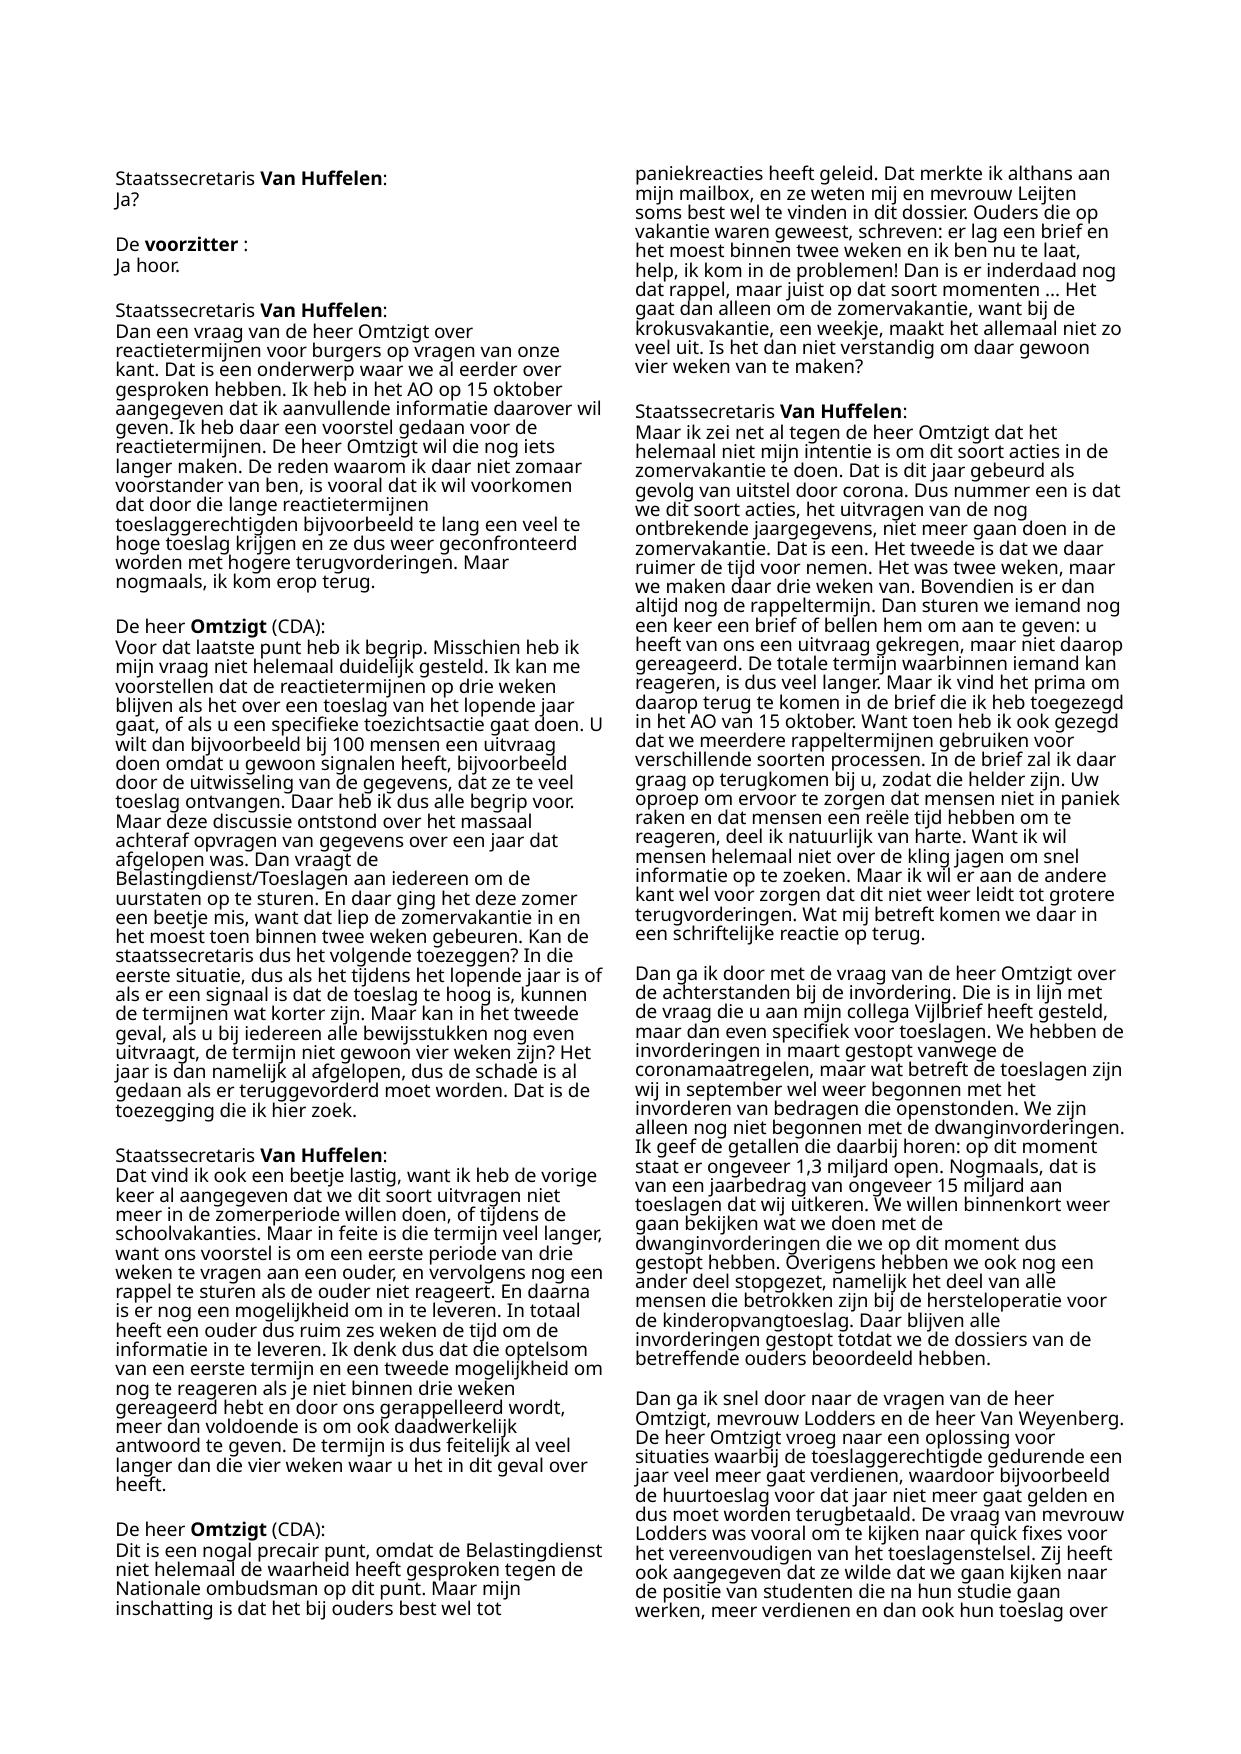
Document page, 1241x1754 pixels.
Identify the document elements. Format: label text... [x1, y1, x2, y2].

text Dat vind ik ook een beetje lastig, want ik heb de vorige keer al aangegeven dat we dit soort uitvragen niet meer in de zomerperiode willen doen, of tijdens de schoolvakanties. Maar in feite is die termijn veel langer, want ons voorstel is om een eerste periode van drie weken te vragen aan een ouder, en vervolgens nog een rappel te sturen als de ouder niet reageert. En daarna is er nog een mogelijkheid om in te leveren. In totaal heeft een ouder dus ruim zes weken de tijd om de informatie in te leveren. Ik denk dus dat die optelsom van een eerste termijn en een tweede mogelijkheid om nog te reageren als je niet binnen drie weken gereageerd hebt en door ons gerappelleerd wordt, meer dan voldoende is om ook daadwerkelijk antwoord te geven. De termijn is dus feitelijk al veel langer dan die vier weken waar u het in dit geval over heeft. [115, 1167, 605, 1495]
text Dan ga ik door met de vraag van de heer Omtzigt over de achterstanden bij de invordering. Die is in lijn met de vraag die u aan mijn collega Vijlbrief heeft gesteld, maar dan even specifiek voor toeslagen. We hebben de invorderingen in maart gestopt vanwege de coronamaatregelen, maar wat betreft de toeslagen zijn wij in september wel weer begonnen met het invorderen van bedragen die openstonden. We zijn alleen nog niet begonnen met de dwanginvorderingen. Ik geef de getallen die daarbij horen: op dit moment staat er ongeveer 1,3 miljard open. Nogmaals, dat is van een jaarbedrag van ongeveer 15 miljard aan toeslagen dat wij uitkeren. We willen binnenkort weer gaan bekijken wat we doen met de dwanginvorderingen die we op dit moment dus gestopt hebben. Overigens hebben we ook nog een ander deel stopgezet, namelijk het deel van alle mensen die betrokken zijn bij de hersteloperatie voor de kinderopvangtoeslag. Daar blijven alle invorderingen gestopt totdat we de dossiers van de betreffende ouders beoordeeld hebben. [635, 965, 1125, 1369]
text Maar ik zei net al tegen de heer Omtzigt dat het helemaal niet mijn intentie is om dit soort acties in de zomervakantie te doen. Dat is dit jaar gebeurd als gevolg van uitstel door corona. Dus nummer een is dat we dit soort acties, het uitvragen van de nog ontbrekende jaargegevens, niet meer gaan doen in de zomervakantie. Dat is een. Het tweede is dat we daar ruimer de tijd voor nemen. Het was twee weken, maar we maken daar drie weken van. Bovendien is er dan altijd nog de rappeltermijn. Dan sturen we iemand nog een keer een brief of bellen hem om aan te geven: u heeft van ons een uitvraag gekregen, maar niet daarop gereageerd. De totale termijn waarbinnen iemand kan reageren, is dus veel langer. Maar ik vind het prima om daarop terug te komen in de brief die ik heb toegezegd in het AO van 15 oktober. Want toen heb ik ook gezegd dat we meerdere rappeltermijnen gebruiken voor verschillende soorten processen. In de brief zal ik daar graag op terugkomen bij u, zodat die helder zijn. Uw oproep om ervoor te zorgen dat mensen niet in paniek raken en dat mensen een reële tijd hebben om te reageren, deel ik natuurlijk van harte. Want ik wil mensen helemaal niet over de kling jagen om snel informatie op te zoeken. Maar ik wil er aan de andere kant wel voor zorgen dat dit niet weer leidt tot grotere terugvorderingen. Wat mij betreft komen we daar in een schriftelijke reactie op terug. [635, 424, 1125, 944]
text paniekreacties heeft geleid. Dat merkte ik althans aan mijn mailbox, en ze weten mij en mevrouw Leijten soms best wel te vinden in dit dossier. Ouders die op vakantie waren geweest, schreven: er lag een brief en het moest binnen twee weken en ik ben nu te laat, help, ik kom in de problemen! Dan is er inderdaad nog dat rappel, maar juist op dat soort momenten ... Het gaat dan alleen om de zomervakantie, want bij de krokusvakantie, een weekje, maakt het allemaal niet zo veel uit. Is het dan niet verstandig om daar gewoon vier weken van te maken? [635, 165, 1125, 377]
text Dit is een nogal precair punt, omdat de Belastingdienst niet helemaal de waarheid heeft gesproken tegen de Nationale ombudsman op dit punt. Maar mijn inschatting is dat het bij ouders best wel tot [115, 1542, 605, 1619]
text Voor dat laatste punt heb ik begrip. Misschien heb ik mijn vraag niet helemaal duidelijk gesteld. Ik kan me voorstellen dat de reactietermijnen op drie weken blijven als het over een toeslag van het lopende jaar gaat, of als u een specifieke toezichtsactie gaat doen. U wilt dan bijvoorbeeld bij 100 mensen een uitvraag doen omdat u gewoon signalen heeft, bijvoorbeeld door de uitwisseling van de gegevens, dat ze te veel toeslag ontvangen. Daar heb ik dus alle begrip voor. Maar deze discussie ontstond over het massaal achteraf opvragen van gegevens over een jaar dat afgelopen was. Dan vraagt de Belastingdienst/Toeslagen aan iedereen om de uurstaten op te sturen. En daar ging het deze zomer een beetje mis, want dat liep de zomervakantie in en het moest toen binnen twee weken gebeuren. Kan de staatssecretaris dus het volgende toezeggen? In die eerste situatie, dus als het tijdens het lopende jaar is of als er een signaal is dat de toeslag te hoog is, kunnen de termijnen wat korter zijn. Maar kan in het tweede geval, als u bij iedereen alle bewijsstukken nog even uitvraagt, de termijn niet gewoon vier weken zijn? Het jaar is dan namelijk al afgelopen, dus de schade is al gedaan als er teruggevorderd moet worden. Dat is de toezegging die ik hier zoek. [115, 639, 605, 1121]
text De voorzitter : [115, 231, 605, 257]
text Dan ga ik snel door naar de vragen van de heer Omtzigt, mevrouw Lodders en de heer Van Weyenberg. De heer Omtzigt vroeg naar een oplossing voor situaties waarbij de toeslaggerechtigde gedurende een jaar veel meer gaat verdienen, waardoor bijvoorbeeld de huurtoeslag voor dat jaar niet meer gaat gelden en dus moet worden terugbetaald. De vraag van mevrouw Lodders was vooral om te kijken naar quick fixes voor het vereenvoudigen van het toeslagenstelsel. Zij heeft ook aangegeven dat ze wilde dat we gaan kijken naar de positie van studenten die na hun studie gaan werken, meer verdienen en dan ook hun toeslag over [635, 1390, 1125, 1622]
text De heer Omtzigt (CDA): [115, 613, 605, 639]
text De heer Omtzigt (CDA): [115, 1516, 605, 1542]
text Staatssecretaris Van Huffelen: [115, 165, 605, 191]
text Ja hoor. [115, 257, 605, 276]
text Staatssecretaris Van Huffelen: [115, 297, 605, 323]
text Staatssecretaris Van Huffelen: [115, 1142, 605, 1167]
text Dan een vraag van de heer Omtzigt over reactietermijnen voor burgers op vragen van onze kant. Dat is een onderwerp waar we al eerder over gesproken hebben. Ik heb in het AO op 15 oktober aangegeven dat ik aanvullende informatie daarover wil geven. Ik heb daar een voorstel gedaan voor de reactietermijnen. De heer Omtzigt wil die nog iets langer maken. De reden waarom ik daar niet zomaar voorstander van ben, is vooral dat ik wil voorkomen dat door die lange reactietermijnen toeslaggerechtigden bijvoorbeeld te lang een veel te hoge toeslag krijgen en ze dus weer geconfronteerd worden met hogere terugvorderingen. Maar nogmaals, ik kom erop terug. [115, 323, 605, 593]
text Staatssecretaris Van Huffelen: [635, 398, 1125, 424]
text Ja? [115, 191, 605, 210]
